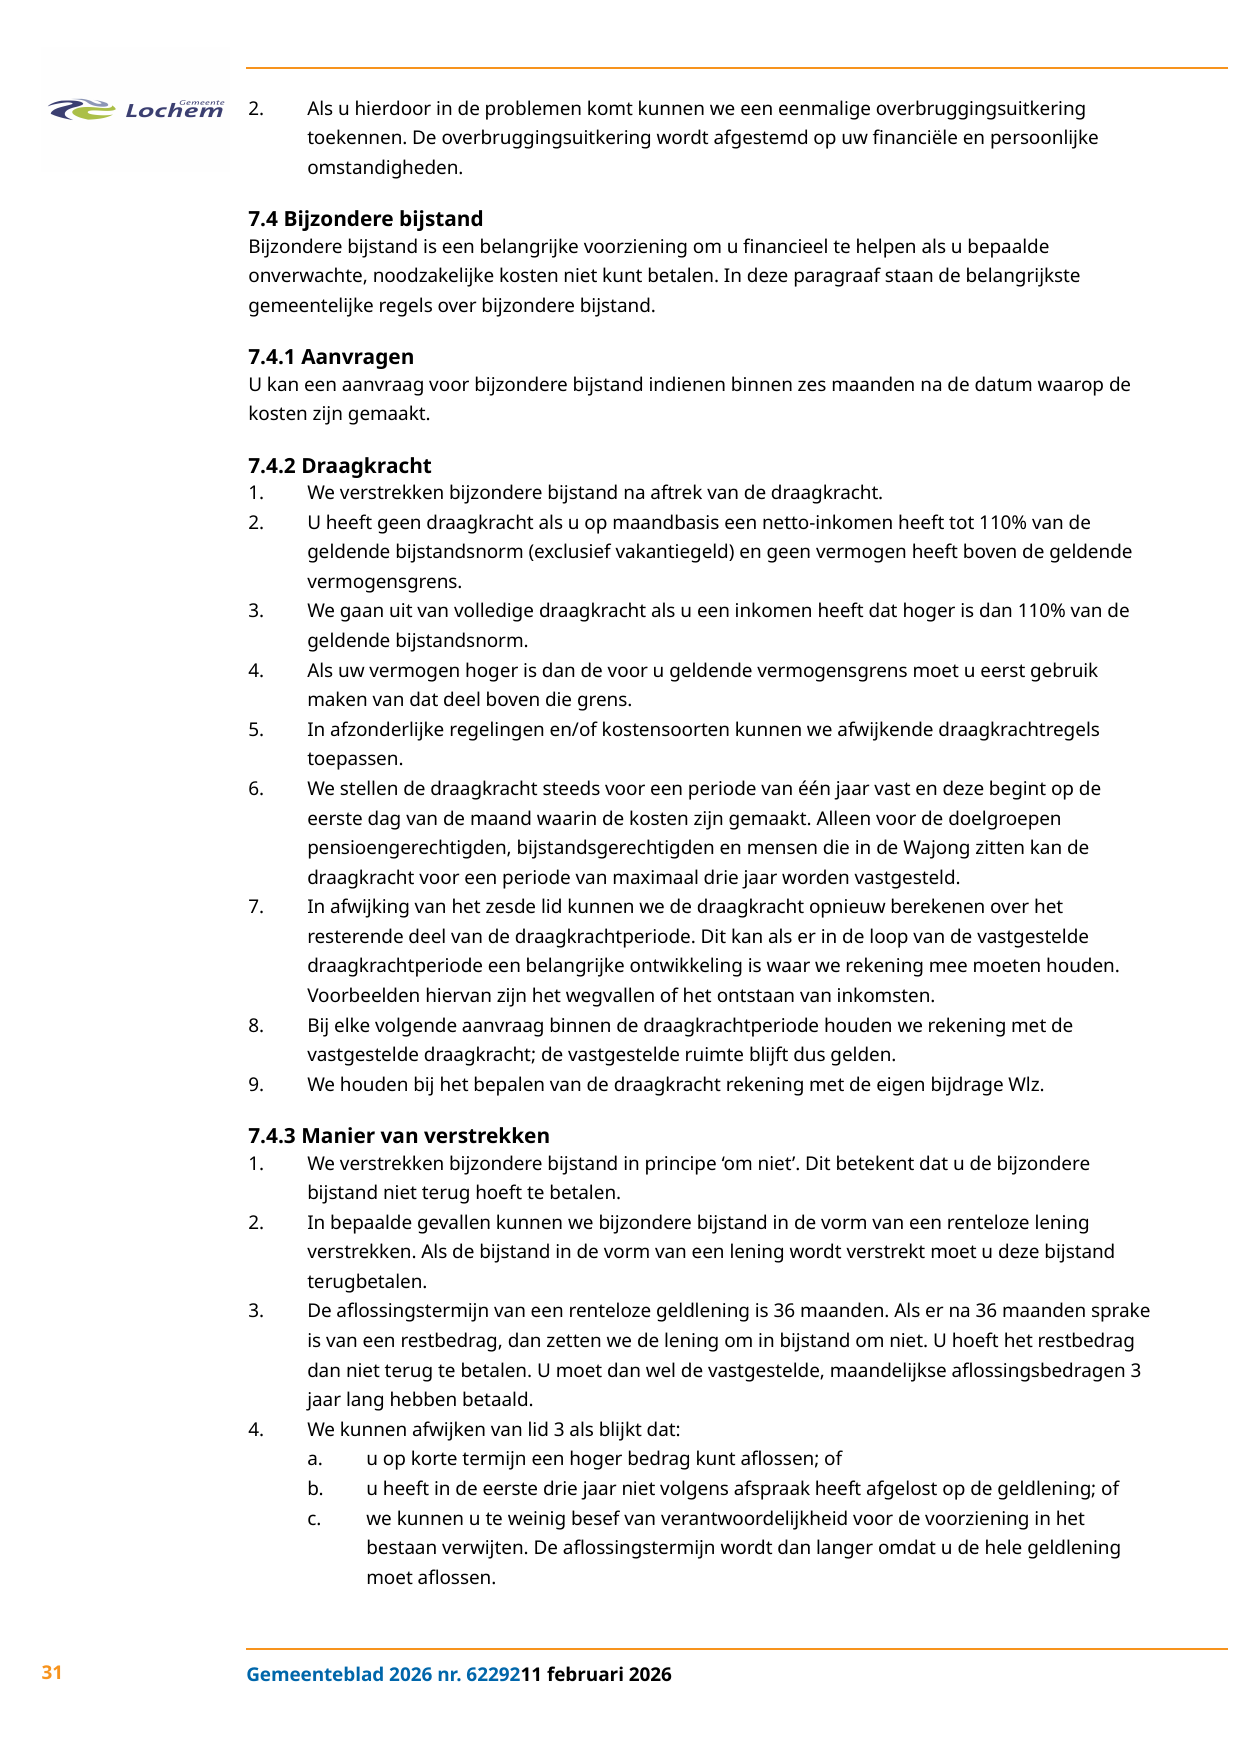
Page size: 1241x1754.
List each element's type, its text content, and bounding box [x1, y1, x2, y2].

text U kan een aanvraag voor bijzondere bijstand indienen binnen zes maanden na de datum waarop de kosten zijn gemaakt. [248, 371, 1152, 426]
text 7.4 Bijzondere bijstand [248, 204, 1152, 233]
text Bijzondere bijstand is een belangrijke voorziening om u financieel te helpen als u bepaalde onverwachte, noodzakelijke kosten niet kunt betalen. In deze paragraaf staan de belangrijkste gemeentelijke regels over bijzondere bijstand. [248, 233, 1152, 318]
list u heeft in de eerste drie jaar niet volgens afspraak heeft afgelost op de geldlening; of [307, 1475, 1152, 1501]
text 7.4.3 Manier van verstrekken [248, 1121, 1152, 1150]
list U heeft geen draagkracht als u op maandbasis een netto-inkomen heeft tot 110% van de geldende bijstandsnorm (exclusief vakantiegeld) en geen vermogen heeft boven de geldende vermogensgrens. [248, 509, 1152, 594]
list In afzonderlijke regelingen en/of kostensoorten kunnen we afwijkende draagkrachtregels toepassen. [248, 716, 1152, 771]
list We kunnen afwijken van lid 3 als blijkt dat: [248, 1416, 1152, 1442]
list Als uw vermogen hoger is dan de voor u geldende vermogensgrens moet u eerst gebruik maken van dat deel boven die grens. [248, 657, 1152, 712]
list De aflossingstermijn van een renteloze geldlening is 36 maanden. Als er na 36 maanden sprake is van een restbedrag, dan zetten we de lening om in bijstand om niet. U hoeft het restbedrag dan niet terug te betalen. U moet dan wel de vastgestelde, maandelijkse aflossingsbedragen 3 jaar lang hebben betaald. [248, 1298, 1152, 1412]
list We stellen de draagkracht steeds voor een periode van één jaar vast en deze begint op de eerste dag van de maand waarin de kosten zijn gemaakt. Alleen voor de doelgroepen pensioengerechtigden, bijstandsgerechtigden en mensen die in de Wajong zitten kan de draagkracht voor een periode van maximaal drie jaar worden vastgesteld. [248, 775, 1152, 889]
list In bepaalde gevallen kunnen we bijzondere bijstand in de vorm van een renteloze lening verstrekken. Als de bijstand in de vorm van een lening wordt verstrekt moet u deze bijstand terugbetalen. [248, 1209, 1152, 1294]
list u op korte termijn een hoger bedrag kunt aflossen; of [307, 1446, 1152, 1471]
list In afwijking van het zesde lid kunnen we de draagkracht opnieuw berekenen over het resterende deel van de draagkrachtperiode. Dit kan als er in de loop van de vastgestelde draagkrachtperiode een belangrijke ontwikkeling is waar we rekening mee moeten houden. Voorbeelden hiervan zijn het wegvallen of het ontstaan van inkomsten. [248, 893, 1152, 1008]
list we kunnen u te weinig besef van verantwoordelijkheid voor de voorziening in het bestaan verwijten. De aflossingstermijn wordt dan langer omdat u de hele geldlening moet aflossen. [307, 1505, 1152, 1590]
list We gaan uit van volledige draagkracht als u een inkomen heeft dat hoger is dan 110% van de geldende bijstandsnorm. [248, 598, 1152, 653]
text 7.4.1 Aanvragen [248, 342, 1152, 371]
picture [41, 47, 231, 172]
text 7.4.2 Draagkracht [248, 451, 1152, 479]
list We houden bij het bepalen van de draagkracht rekening met de eigen bijdrage Wlz. [248, 1071, 1152, 1097]
list We verstrekken bijzondere bijstand in principe ‘om niet’. Dit betekent dat u de bijzondere bijstand niet terug hoeft te betalen. [248, 1150, 1152, 1205]
list We verstrekken bijzondere bijstand na aftrek van de draagkracht. [248, 479, 1152, 505]
list Bij elke volgende aanvraag binnen de draagkrachtperiode houden we rekening met de vastgestelde draagkracht; de vastgestelde ruimte blijft dus gelden. [248, 1012, 1152, 1067]
list Als u hierdoor in de problemen komt kunnen we een eenmalige overbruggingsuitkering toekennen. De overbruggingsuitkering wordt afgestemd op uw financiële en persoonlijke omstandigheden. [248, 95, 1152, 180]
